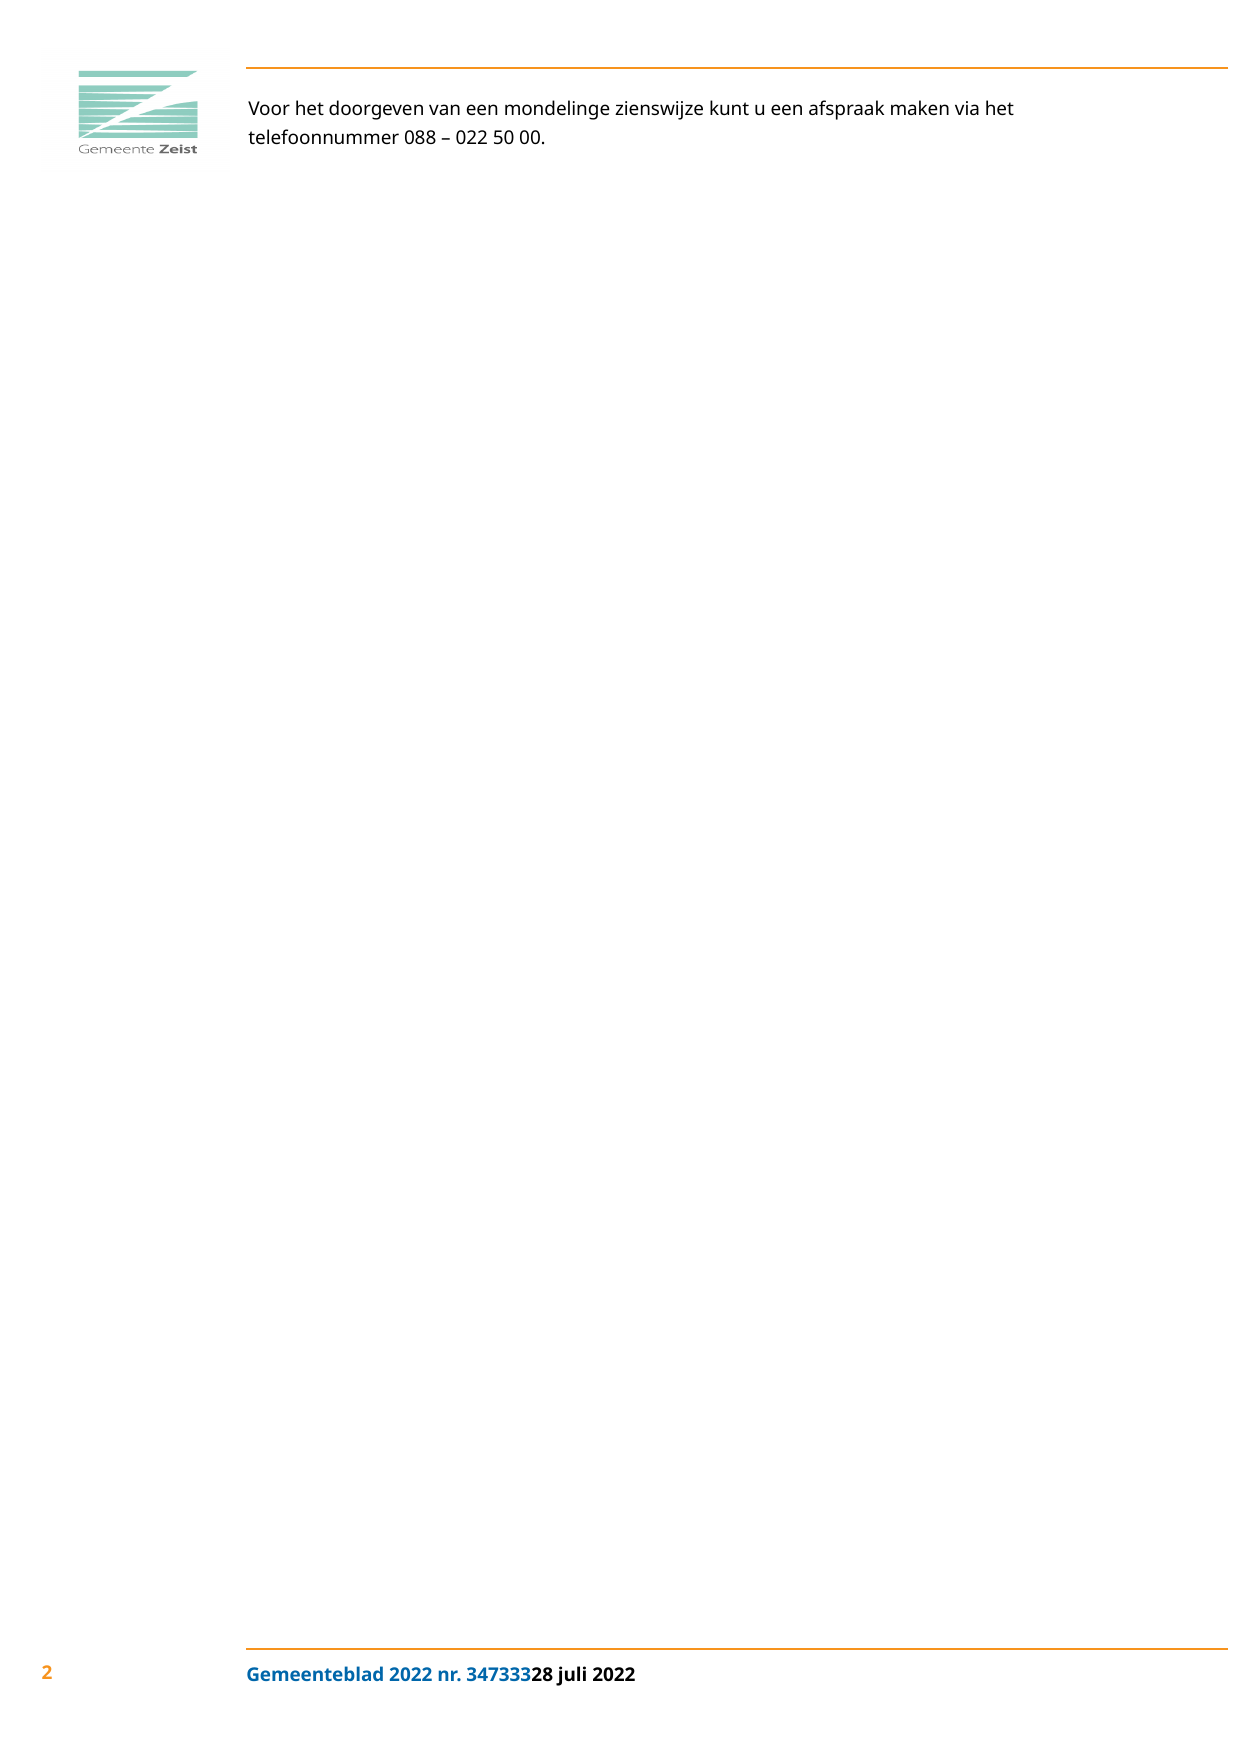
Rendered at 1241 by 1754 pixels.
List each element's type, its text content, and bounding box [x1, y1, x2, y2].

text Voor het doorgeven van een mondelinge zienswijze kunt u een afspraak maken via het telefoonnummer 088 – 022 50 00. [248, 95, 1152, 150]
picture [41, 47, 231, 172]
